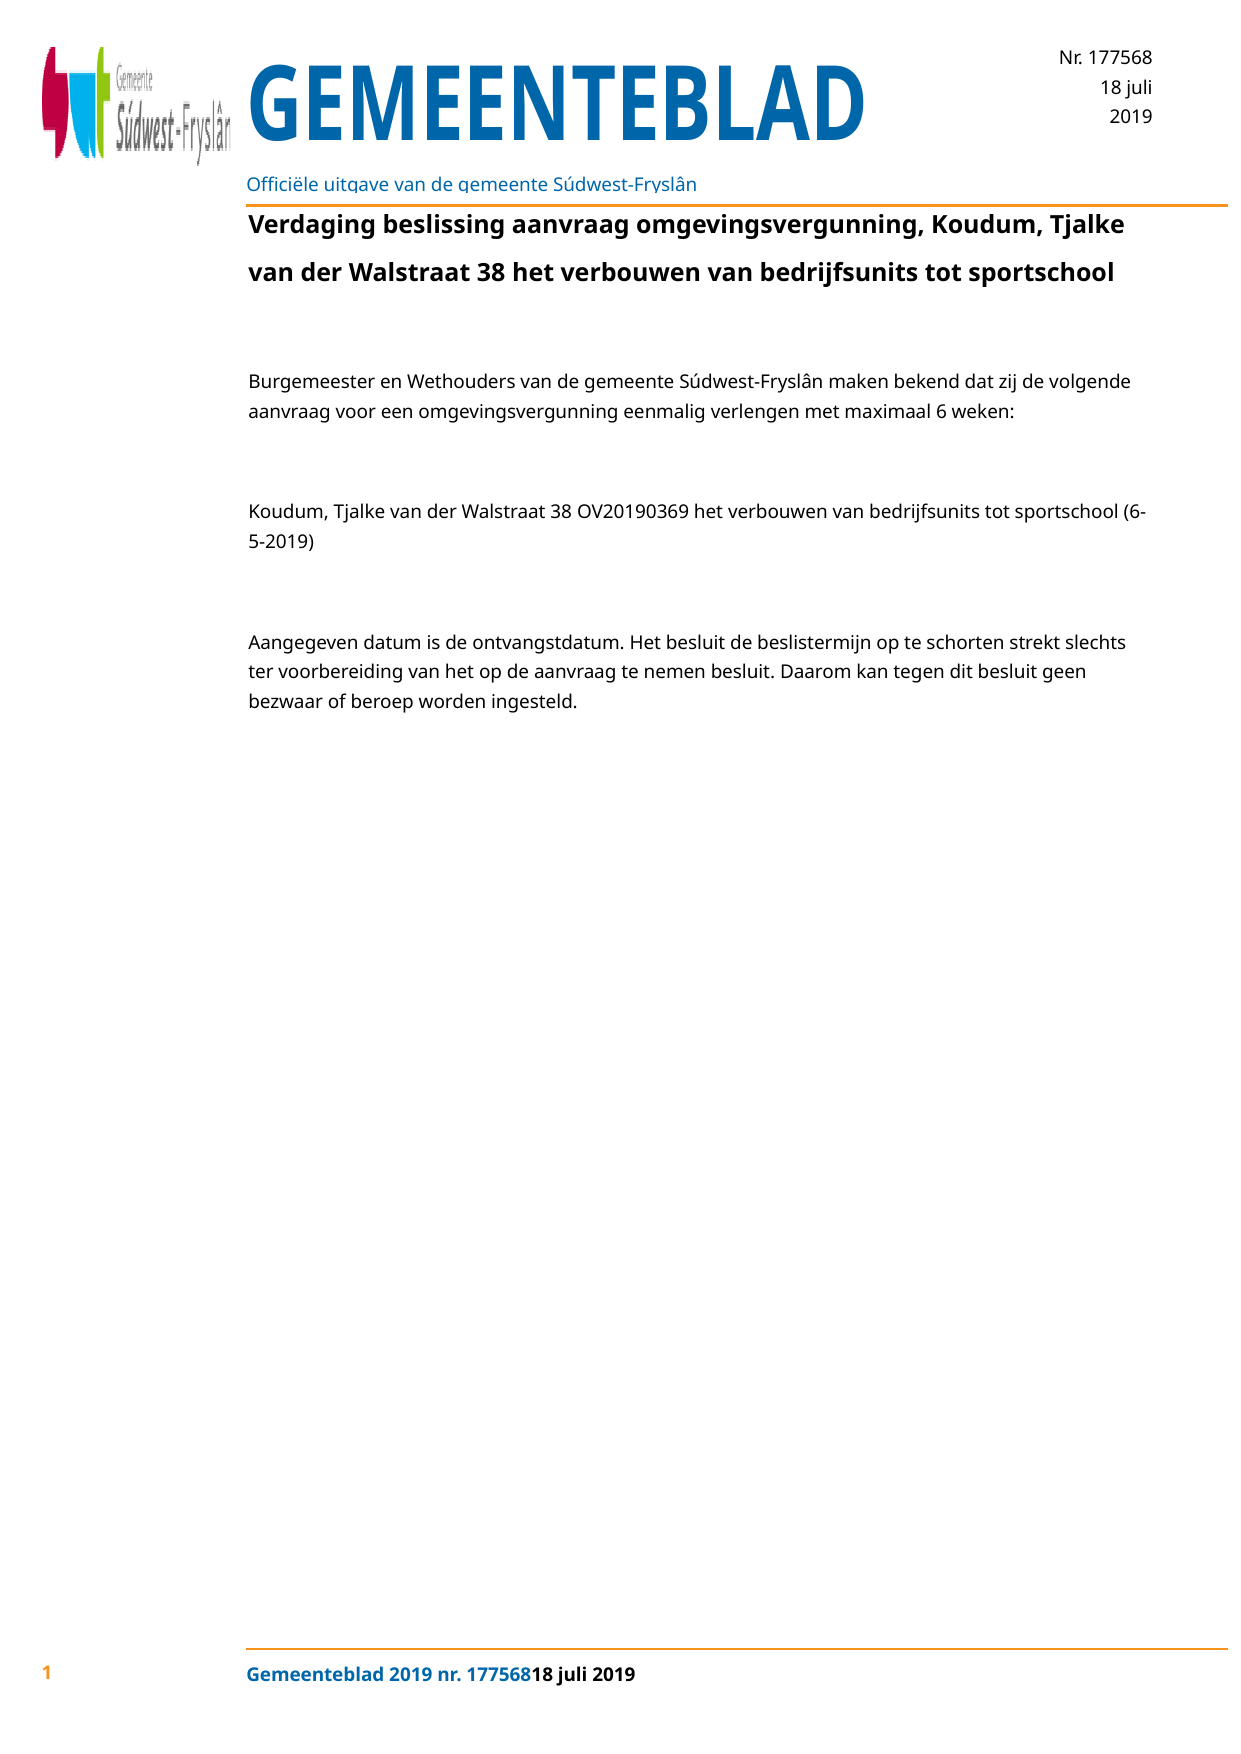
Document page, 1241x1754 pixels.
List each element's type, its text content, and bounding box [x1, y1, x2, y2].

text Verdaging beslissing aanvraag omgevingsvergunning, Koudum, Tjalke van der Walstraat 38 het verbouwen van bedrijfsunits tot sportschool [248, 207, 1152, 288]
text Burgemeester en Wethouders van de gemeente Súdwest-Fryslân maken bekend dat zij de volgende aanvraag voor een omgevingsvergunning eenmalig verlengen met maximaal 6 weken: [248, 368, 1152, 424]
text Koudum, Tjalke van der Walstraat 38 OV20190369 het verbouwen van bedrijfsunits tot sportschool (6-5-2019) [248, 499, 1152, 554]
text Aangegeven datum is de ontvangstdatum. Het besluit de beslistermijn op te schorten strekt slechts ter voorbereiding van het op de aanvraag te nemen besluit. Daarom kan tegen dit besluit geen bezwaar of beroep worden ingesteld. [248, 629, 1152, 714]
picture [41, 47, 231, 172]
